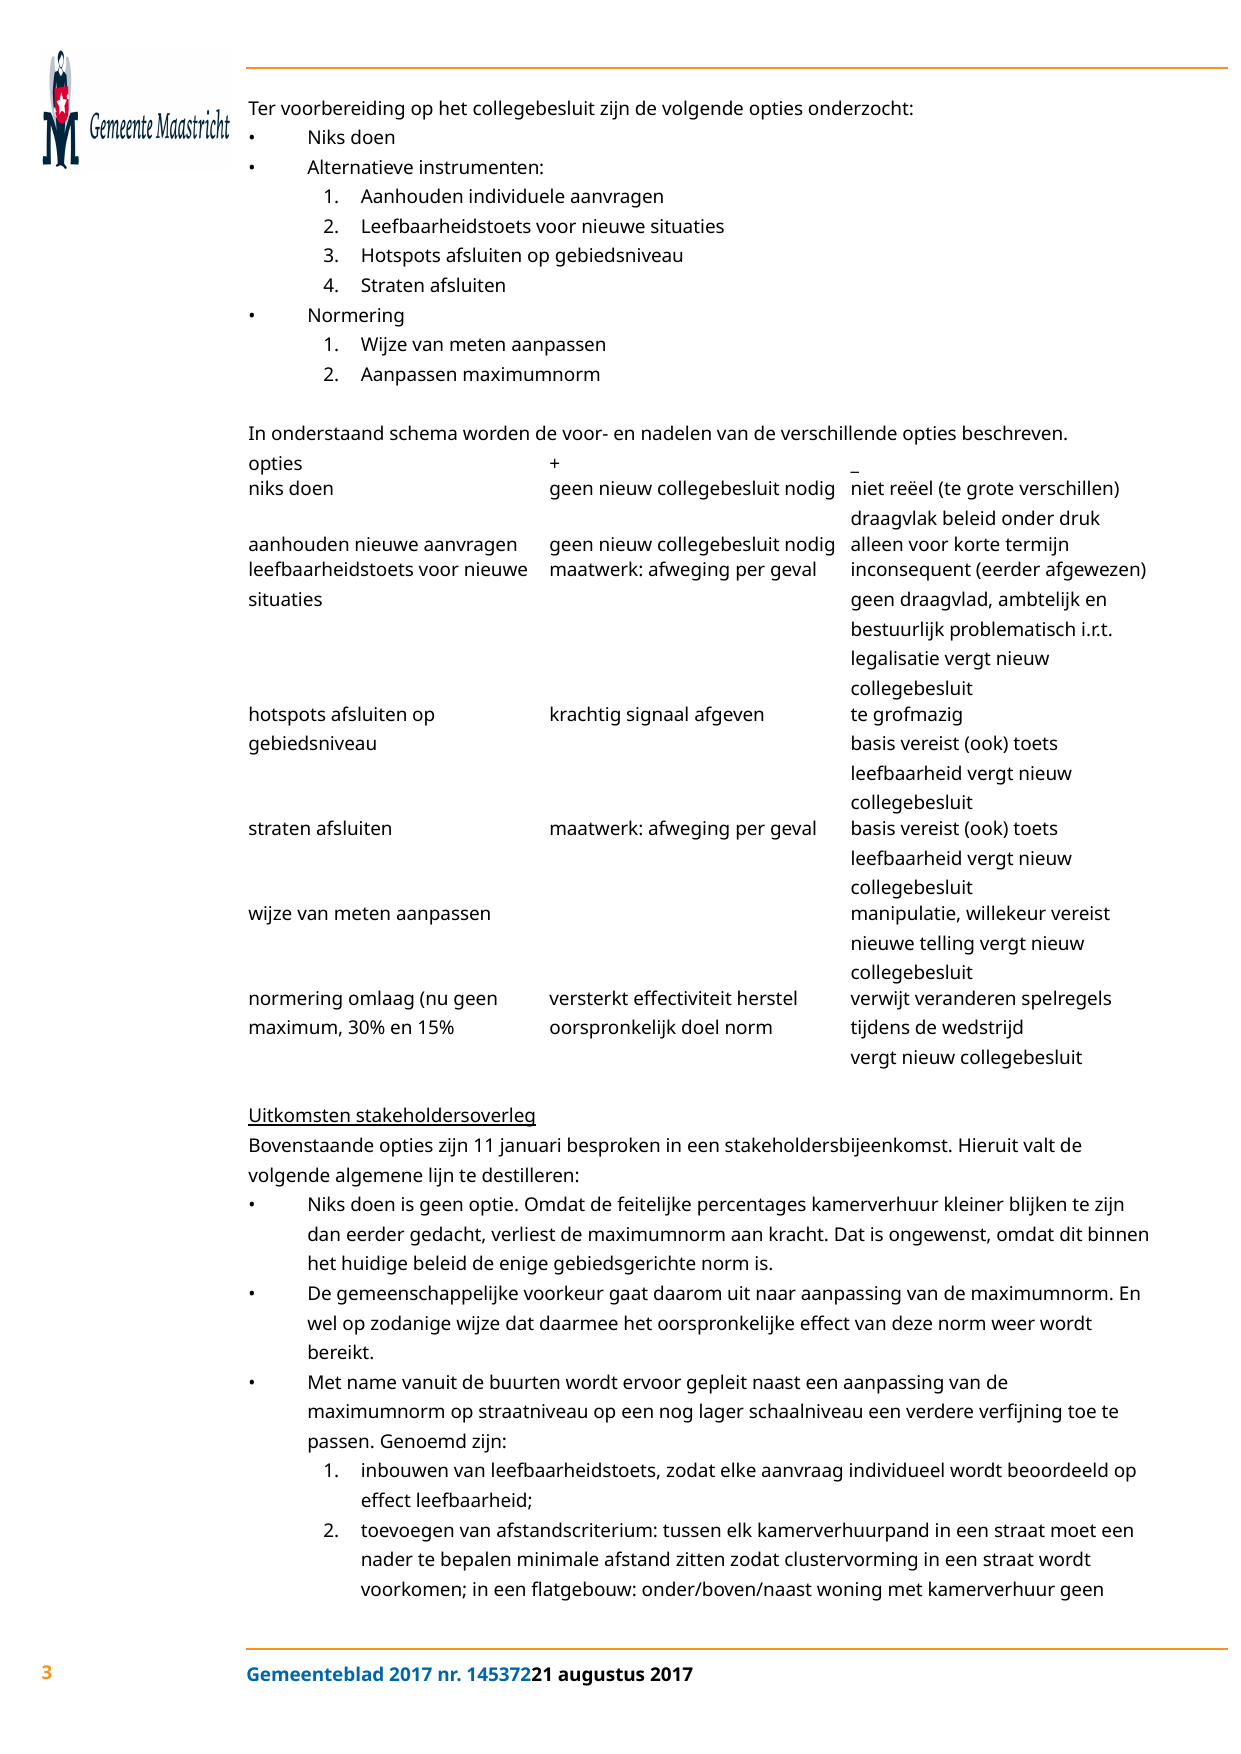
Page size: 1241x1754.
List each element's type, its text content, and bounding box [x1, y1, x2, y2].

list Met name vanuit de buurten wordt ervoor gepleit naast een aanpassing van de maximumnorm op straatniveau op een nog lager schaalniveau een verdere verfijning toe te passen. Genoemd zijn: [248, 1369, 1152, 1454]
list toevoegen van afstandscriterium: tussen elk kamerverhuurpand in een straat moet een nader te bepalen minimale afstand zitten zodat clustervorming in een straat wordt voorkomen; in een flatgebouw: onder/boven/naast woning met kamerverhuur geen [323, 1517, 1152, 1602]
list Niks doen [248, 124, 1152, 150]
list Hotspots afsluiten op gebiedsniveau [323, 243, 1152, 268]
table_header + [549, 450, 850, 476]
table_cell aanhouden nieuwe aanvragen [248, 531, 549, 557]
table_cell geen nieuw collegebesluit nodig [549, 531, 850, 557]
table_cell leefbaarheidstoets voor nieuwe situaties [248, 557, 549, 701]
list Wijze van meten aanpassen [323, 331, 1152, 357]
table_cell hotspots afsluiten op gebiedsniveau [248, 701, 549, 815]
text Uitkomsten stakeholdersoverleg [248, 1103, 1152, 1128]
table_header _ [850, 450, 1152, 476]
list De gemeenschappelijke voorkeur gaat daarom uit naar aanpassing van de maximumnorm. En wel op zodanige wijze dat daarmee het oorspronkelijke effect van deze norm weer wordt bereikt. [248, 1280, 1152, 1365]
list Straten afsluiten [323, 272, 1152, 298]
list Normering [248, 302, 1152, 328]
table_cell basis vereist (ook) toets leefbaarheid vergt nieuw collegebesluit [850, 815, 1152, 900]
list inbouwen van leefbaarheidstoets, zodat elke aanvraag individueel wordt beoordeeld op effect leefbaarheid; [323, 1458, 1152, 1513]
list Aanhouden individuele aanvragen [323, 183, 1152, 209]
table_cell maatwerk: afweging per geval [549, 815, 850, 900]
table_header opties [248, 450, 549, 476]
table_cell niks doen [248, 476, 549, 531]
table_cell straten afsluiten [248, 815, 549, 900]
table_cell geen nieuw collegebesluit nodig [549, 476, 850, 531]
table_cell inconsequent (eerder afgewezen) geen draagvlad, ambtelijk en bestuurlijk problematisch i.r.t. legalisatie vergt nieuw collegebesluit [850, 557, 1152, 701]
list Niks doen is geen optie. Omdat de feitelijke percentages kamerverhuur kleiner blijken te zijn dan eerder gedacht, verliest de maximumnorm aan kracht. Dat is ongewenst, omdat dit binnen het huidige beleid de enige gebiedsgerichte norm is. [248, 1191, 1152, 1276]
table_cell te grofmazig basis vereist (ook) toets leefbaarheid vergt nieuw collegebesluit [850, 701, 1152, 815]
table_cell maatwerk: afweging per geval [549, 557, 850, 701]
text In onderstaand schema worden de voor- en nadelen van de verschillende opties beschreven. [248, 420, 1152, 446]
table_cell alleen voor korte termijn [850, 531, 1152, 557]
table_cell [549, 900, 850, 985]
table_cell normering omlaag (nu geen maximum, 30% en 15% [248, 985, 549, 1070]
text Bovenstaande opties zijn 11 januari besproken in een stakeholdersbijeenkomst. Hieruit valt de volgende algemene lijn te destilleren: [248, 1132, 1152, 1188]
table_cell manipulatie, willekeur vereist nieuwe telling vergt nieuw collegebesluit [850, 900, 1152, 985]
picture [41, 47, 231, 172]
table_cell versterkt effectiviteit herstel oorspronkelijk doel norm [549, 985, 850, 1070]
table_cell verwijt veranderen spelregels tijdens de wedstrijd vergt nieuw collegebesluit [850, 985, 1152, 1070]
table_cell krachtig signaal afgeven [549, 701, 850, 815]
list Alternatieve instrumenten: [248, 154, 1152, 180]
list Leefbaarheidstoets voor nieuwe situaties [323, 213, 1152, 239]
text Ter voorbereiding op het collegebesluit zijn de volgende opties onderzocht: [248, 95, 1152, 121]
list Aanpassen maximumnorm [323, 361, 1152, 387]
table_cell wijze van meten aanpassen [248, 900, 549, 985]
table_cell niet reëel (te grote verschillen) draagvlak beleid onder druk [850, 476, 1152, 531]
